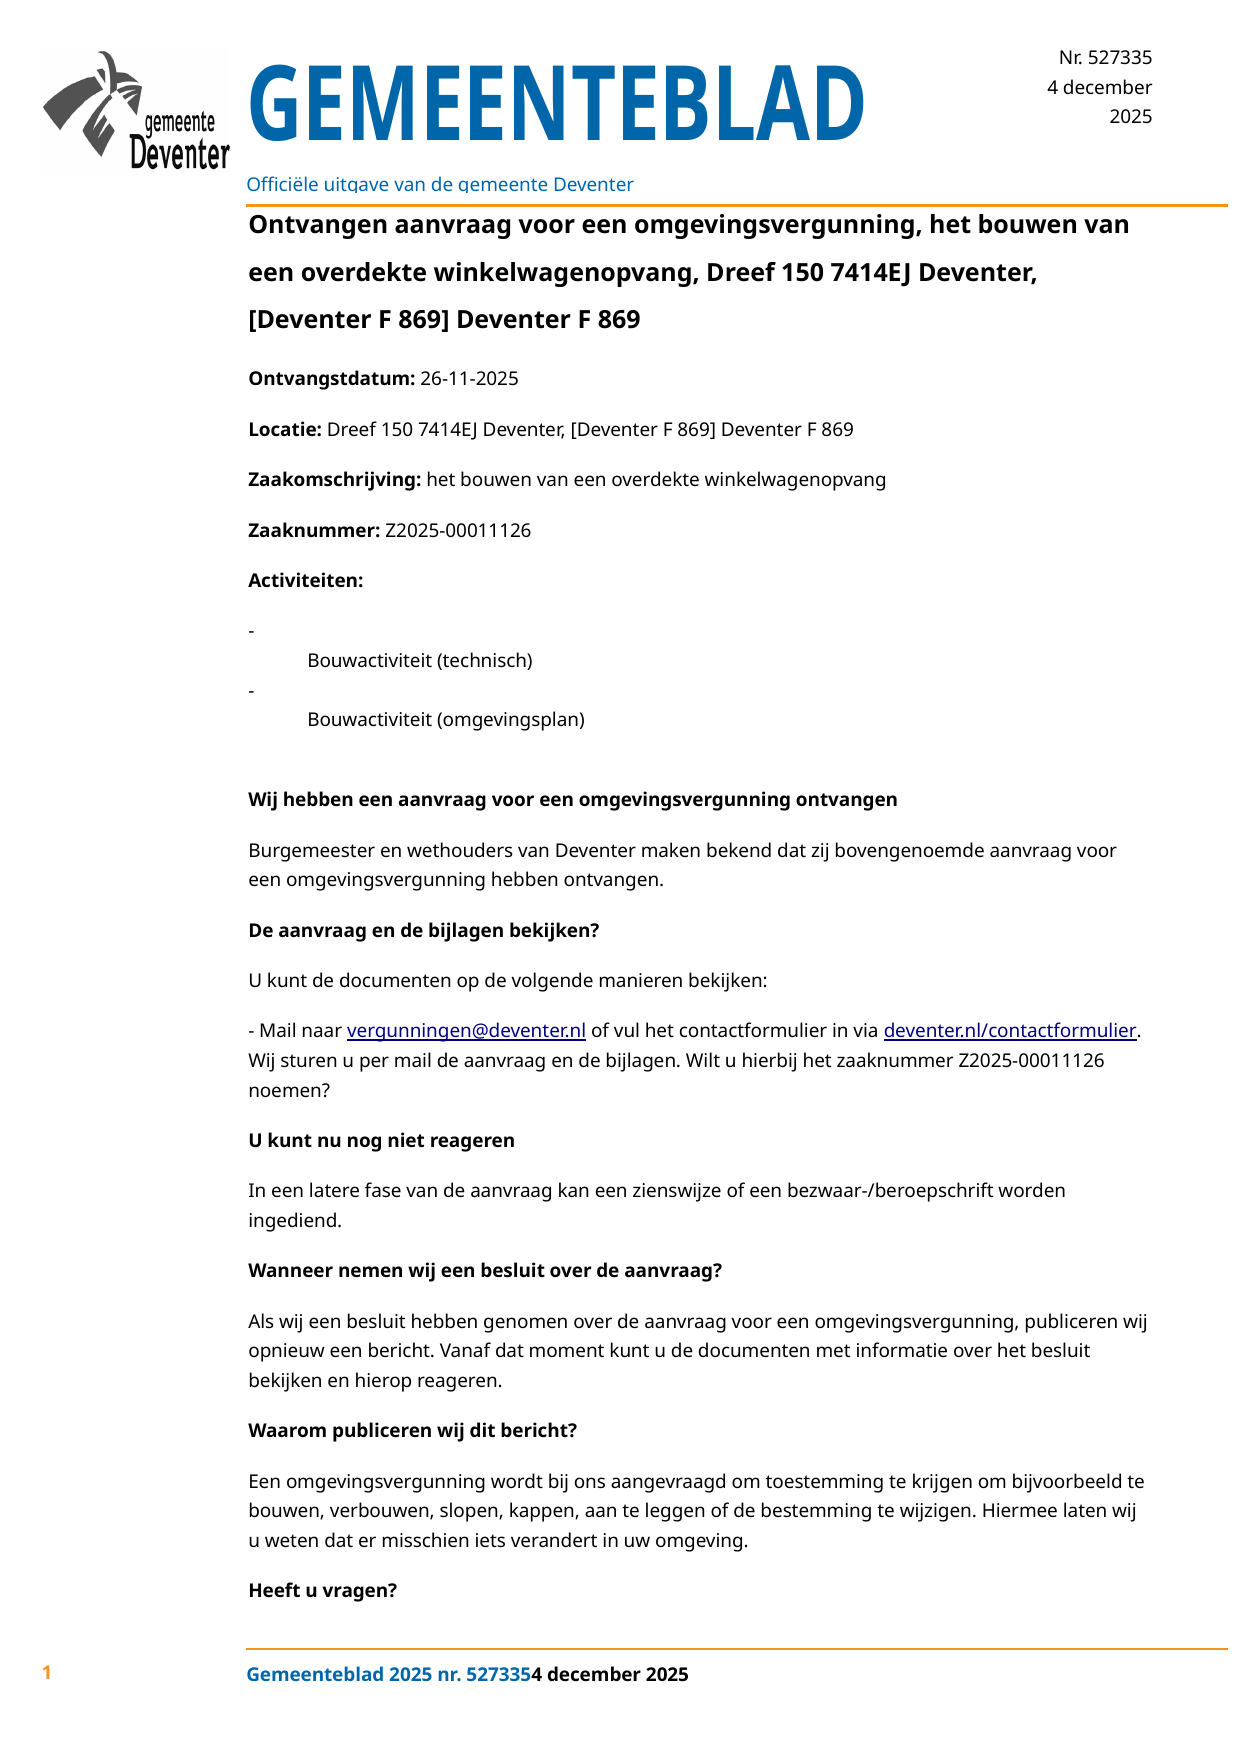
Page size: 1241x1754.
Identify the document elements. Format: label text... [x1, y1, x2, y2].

text Ontvangen aanvraag voor een omgevingsvergunning, het bouwen van een overdekte winkelwagenopvang, Dreef 150 7414EJ Deventer, [Deventer F 869] Deventer F 869 [248, 207, 1152, 336]
text De aanvraag en de bijlagen bekijken? [248, 917, 1152, 942]
text Burgemeester en wethouders van Deventer maken bekend dat zij bovengenoemde aanvraag voor een omgevingsvergunning hebben ontvangen. [248, 837, 1152, 892]
text Ontvangstdatum: 26-11-2025 [248, 366, 1152, 391]
list Bouwactiviteit (omgevingsplan) [248, 706, 1152, 732]
text Locatie: Dreef 150 7414EJ Deventer, [Deventer F 869] Deventer F 869 [248, 416, 1152, 442]
text Een omgevingsvergunning wordt bij ons aangevraagd om toestemming te krijgen om bijvoorbeeld te bouwen, verbouwen, slopen, kappen, aan te leggen of de bestemming te wijzigen. Hiermee laten wij u weten dat er misschien iets verandert in uw omgeving. [248, 1468, 1152, 1553]
text U kunt de documenten op de volgende manieren bekijken: [248, 967, 1152, 993]
text Zaakomschrijving: het bouwen van een overdekte winkelwagenopvang [248, 466, 1152, 492]
list Bouwactiviteit (technisch) [248, 647, 1152, 673]
text Heeft u vragen? [248, 1578, 1152, 1603]
text Zaaknummer: Z2025-00011126 [248, 517, 1152, 542]
text Waarom publiceren wij dit bericht? [248, 1418, 1152, 1443]
text U kunt nu nog niet reageren [248, 1127, 1152, 1153]
picture [41, 47, 231, 172]
text Activiteiten: [248, 567, 1152, 593]
text In een latere fase van de aanvraag kan een zienswijze of een bezwaar-/beroepschrift worden ingediend. [248, 1178, 1152, 1233]
text - Mail naar vergunningen@deventer.nl of vul het contactformulier in via deventer.nl/contactformulier. Wij sturen u per mail de aanvraag en de bijlagen. Wilt u hierbij het zaaknummer Z2025-00011126 noemen? [248, 1018, 1152, 1102]
text Wanneer nemen wij een besluit over de aanvraag? [248, 1258, 1152, 1283]
text Wij hebben een aanvraag voor een omgevingsvergunning ontvangen [248, 786, 1152, 812]
text Als wij een besluit hebben genomen over de aanvraag voor een omgevingsvergunning, publiceren wij opnieuw een bericht. Vanaf dat moment kunt u de documenten met informatie over het besluit bekijken en hierop reageren. [248, 1308, 1152, 1393]
